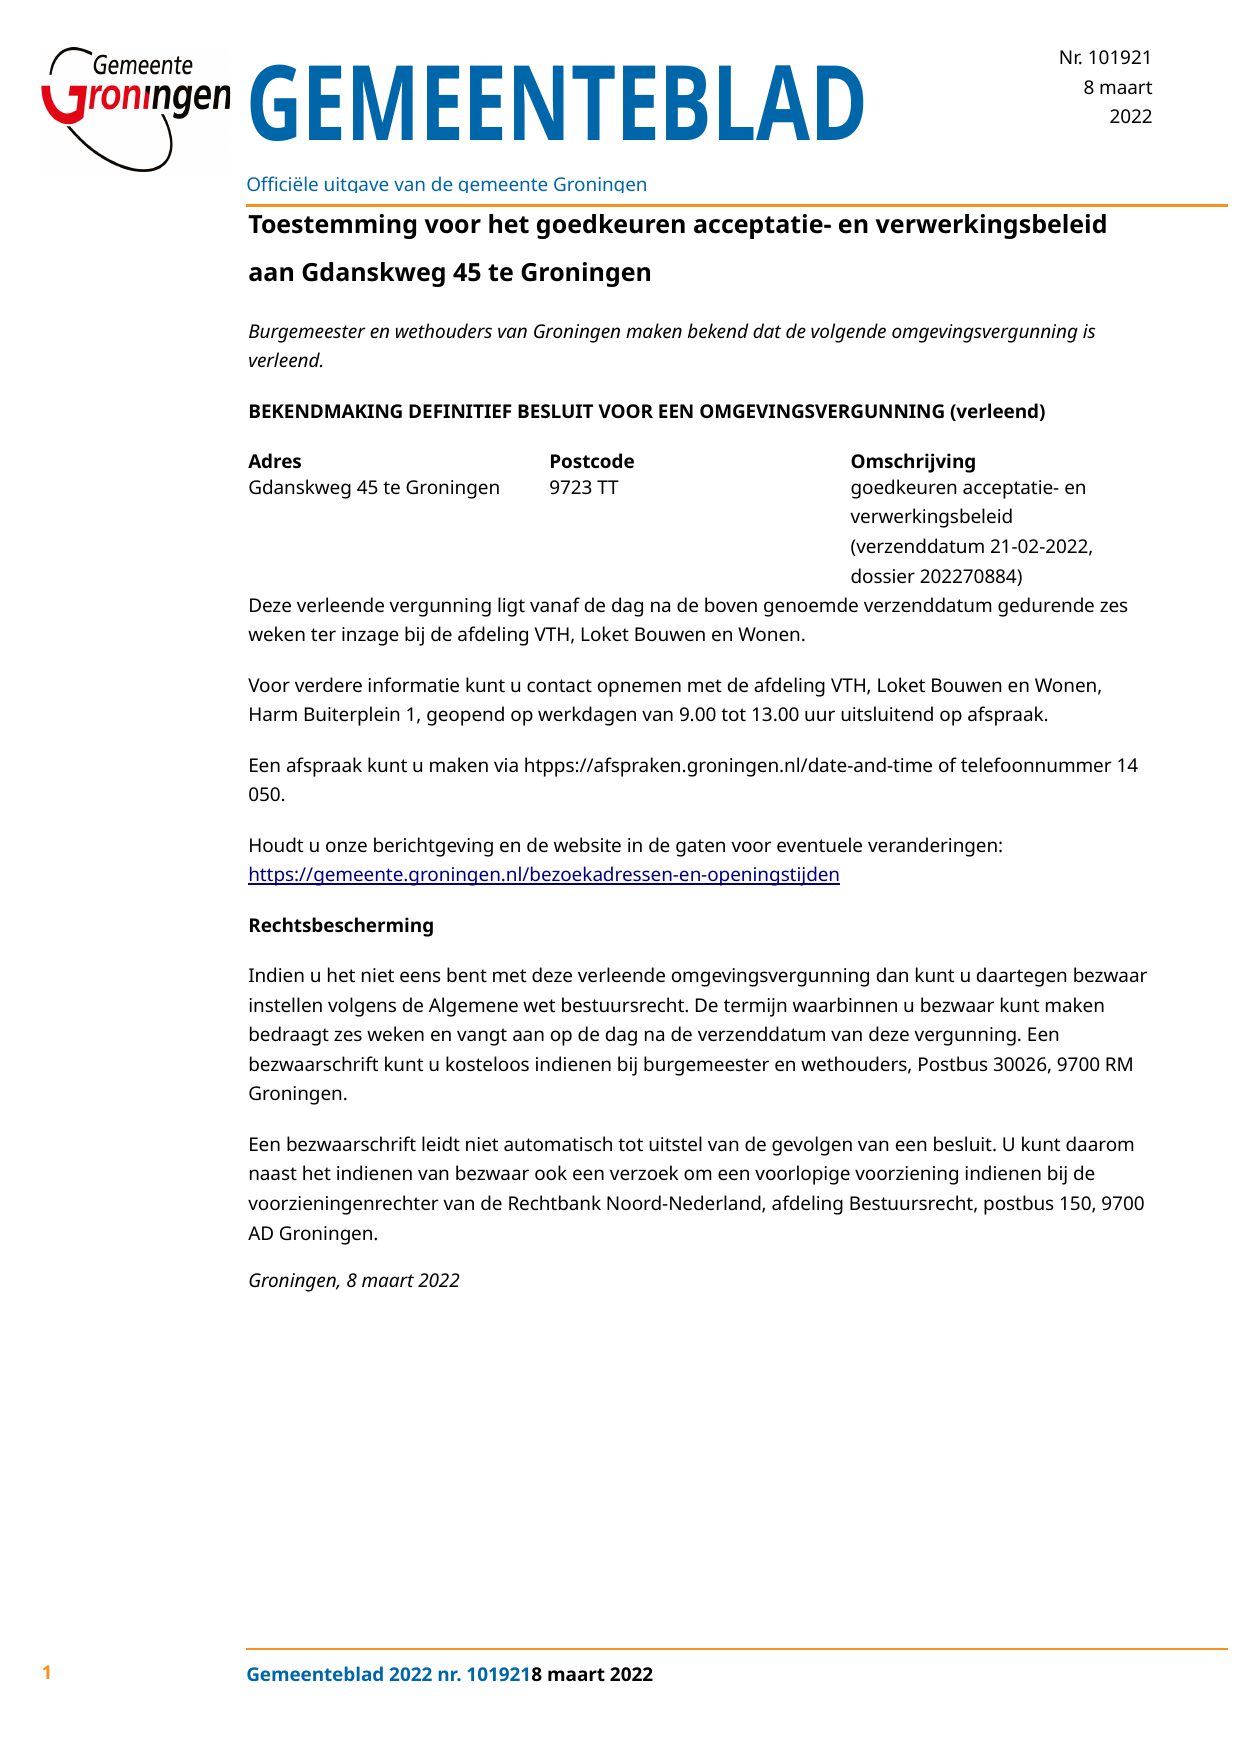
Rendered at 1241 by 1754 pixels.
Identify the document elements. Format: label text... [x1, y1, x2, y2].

table_cell goedkeuren acceptatie- en verwerkingsbeleid (verzenddatum 21-02-2022, dossier 202270884) [850, 474, 1152, 589]
text Houdt u onze berichtgeving en de website in de gaten voor eventuele veranderingen: https://gemeente.groningen.nl/bezoekadressen-en-openingstijden [248, 832, 1152, 887]
table_header Adres [248, 449, 549, 474]
text Indien u het niet eens bent met deze verleende omgevingsvergunning dan kunt u daartegen bezwaar instellen volgens de Algemene wet bestuursrecht. De termijn waarbinnen u bezwaar kunt maken bedraagt zes weken en vangt aan op de dag na de verzenddatum van deze vergunning. Een bezwaarschrift kunt u kosteloos indienen bij burgemeester en wethouders, Postbus 30026, 9700 RM Groningen. [248, 962, 1152, 1106]
text Groningen, 8 maart 2022 [248, 1268, 1152, 1293]
text Een afspraak kunt u maken via htpps://afspraken.groningen.nl/date-and-time of telefoonnummer 14 050. [248, 752, 1152, 807]
text Deze verleende vergunning ligt vanaf de dag na de boven genoemde verzenddatum gedurende zes weken ter inzage bij de afdeling VTH, Loket Bouwen en Wonen. [248, 592, 1152, 647]
text Een bezwaarschrift leidt niet automatisch tot uitstel van de gevolgen van een besluit. U kunt daarom naast het indienen van bezwaar ook een verzoek om een voorlopige voorziening indienen bij de voorzieningenrechter van de Rechtbank Noord-Nederland, afdeling Bestuursrecht, postbus 150, 9700 AD Groningen. [248, 1131, 1152, 1246]
table_header Omschrijving [850, 449, 1152, 474]
picture [41, 47, 231, 172]
text Rechtsbescherming [248, 912, 1152, 938]
text BEKENDMAKING DEFINITIEF BESLUIT VOOR EEN OMGEVINGSVERGUNNING (verleend) [248, 398, 1152, 424]
table_cell Gdanskweg 45 te Groningen [248, 474, 549, 589]
text Toestemming voor het goedkeuren acceptatie- en verwerkingsbeleid aan Gdanskweg 45 te Groningen [248, 207, 1152, 288]
text Burgemeester en wethouders van Groningen maken bekend dat de volgende omgevingsvergunning is verleend. [248, 318, 1152, 373]
text Voor verdere informatie kunt u contact opnemen met de afdeling VTH, Loket Bouwen en Wonen, Harm Buiterplein 1, geopend op werkdagen van 9.00 tot 13.00 uur uitsluitend op afspraak. [248, 672, 1152, 727]
table_header Postcode [549, 449, 850, 474]
table_cell 9723 TT [549, 474, 850, 589]
